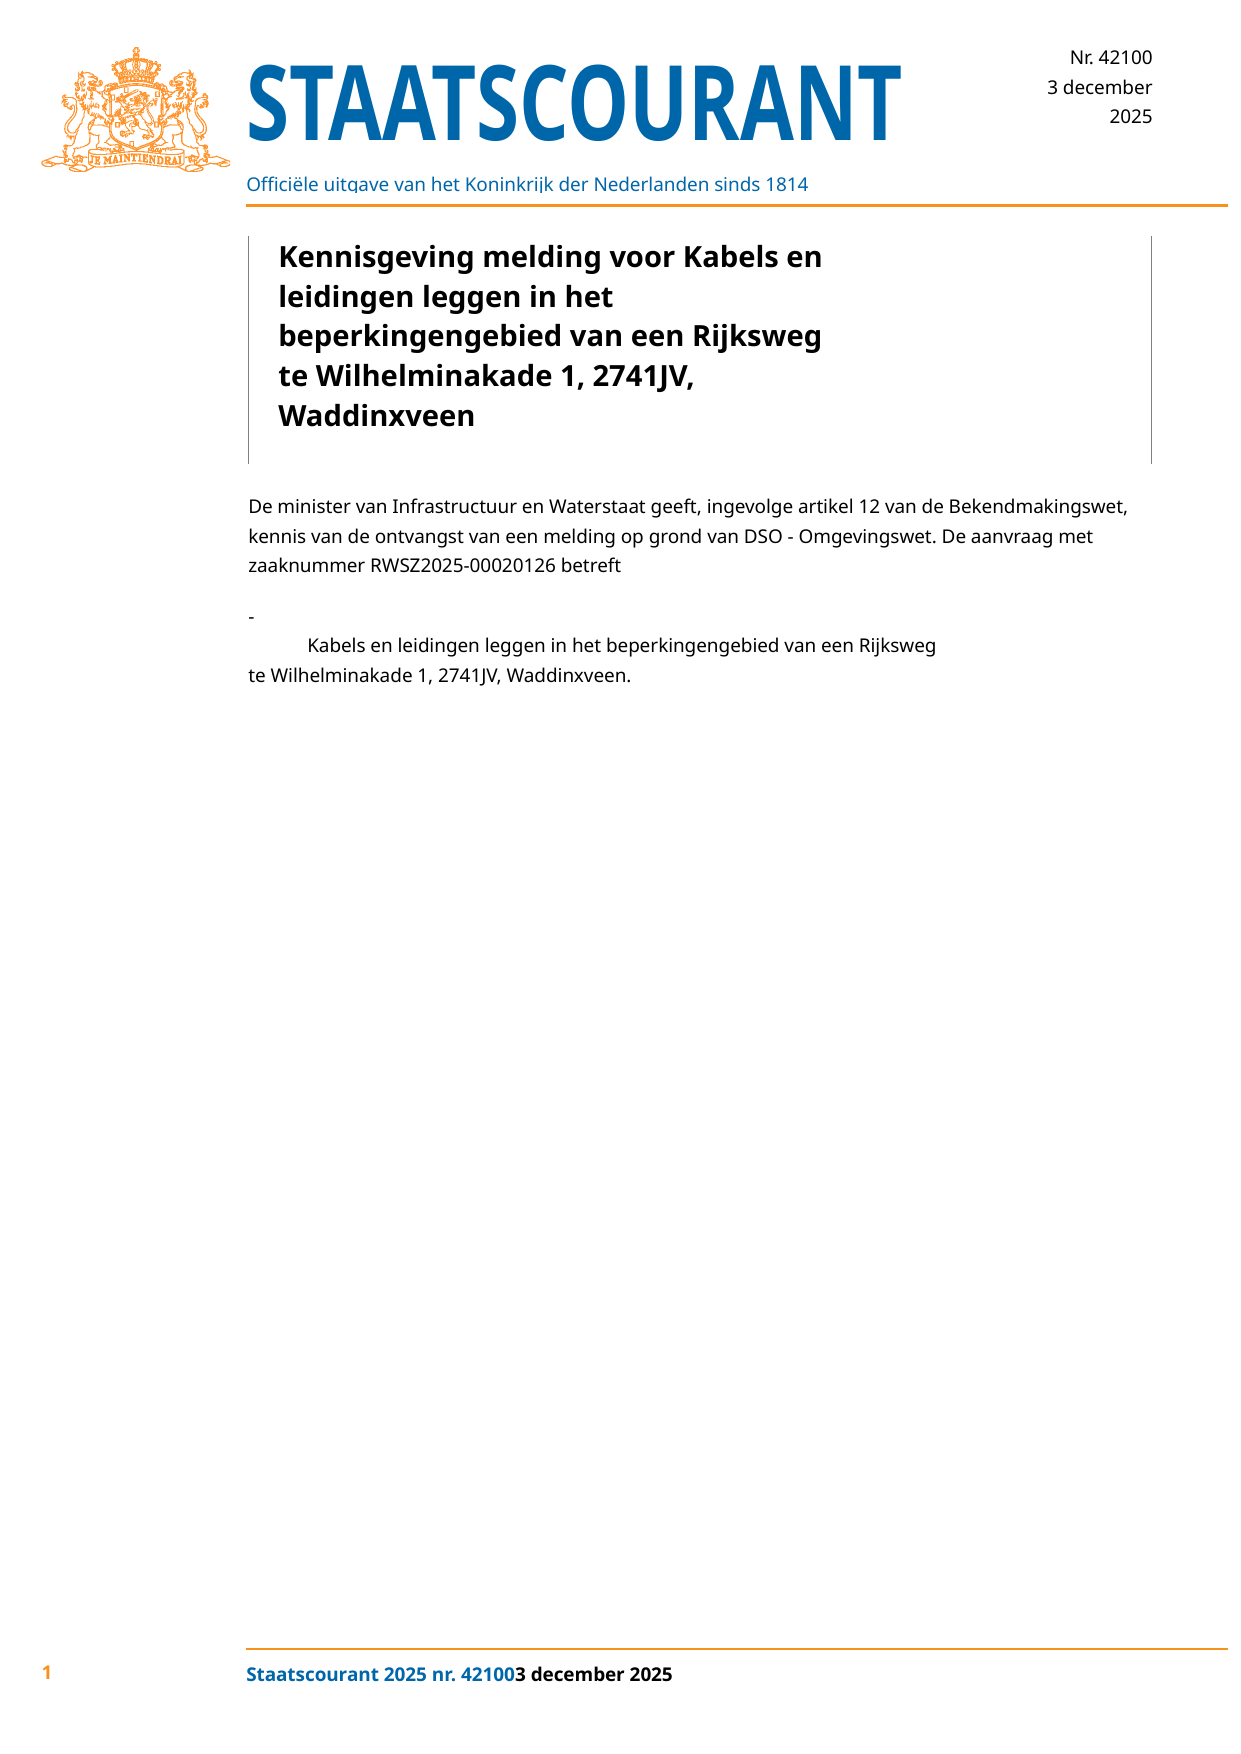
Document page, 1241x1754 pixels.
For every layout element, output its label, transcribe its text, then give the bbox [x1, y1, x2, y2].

text te Wilhelminakade 1, 2741JV, Waddinxveen. [248, 662, 1152, 688]
table_header Kennisgeving melding voor Kabels en leidingen leggen in het beperkingengebied van een Rijksweg te Wilhelminakade 1, 2741JV, Waddinxveen [249, 236, 850, 464]
table_header [850, 414, 1151, 464]
picture [912, 236, 1090, 414]
table_header [1090, 236, 1151, 413]
list Kabels en leidingen leggen in het beperkingengebied van een Rijksweg [248, 632, 1152, 658]
table_header [850, 236, 912, 413]
picture [41, 47, 231, 172]
text De minister van Infrastructuur en Waterstaat geeft, ingevolge artikel 12 van de Bekendmakingswet, kennis van de ontvangst van een melding op grond van DSO - Omgevingswet. De aanvraag met zaaknummer RWSZ2025-00020126 betreft [248, 493, 1152, 578]
